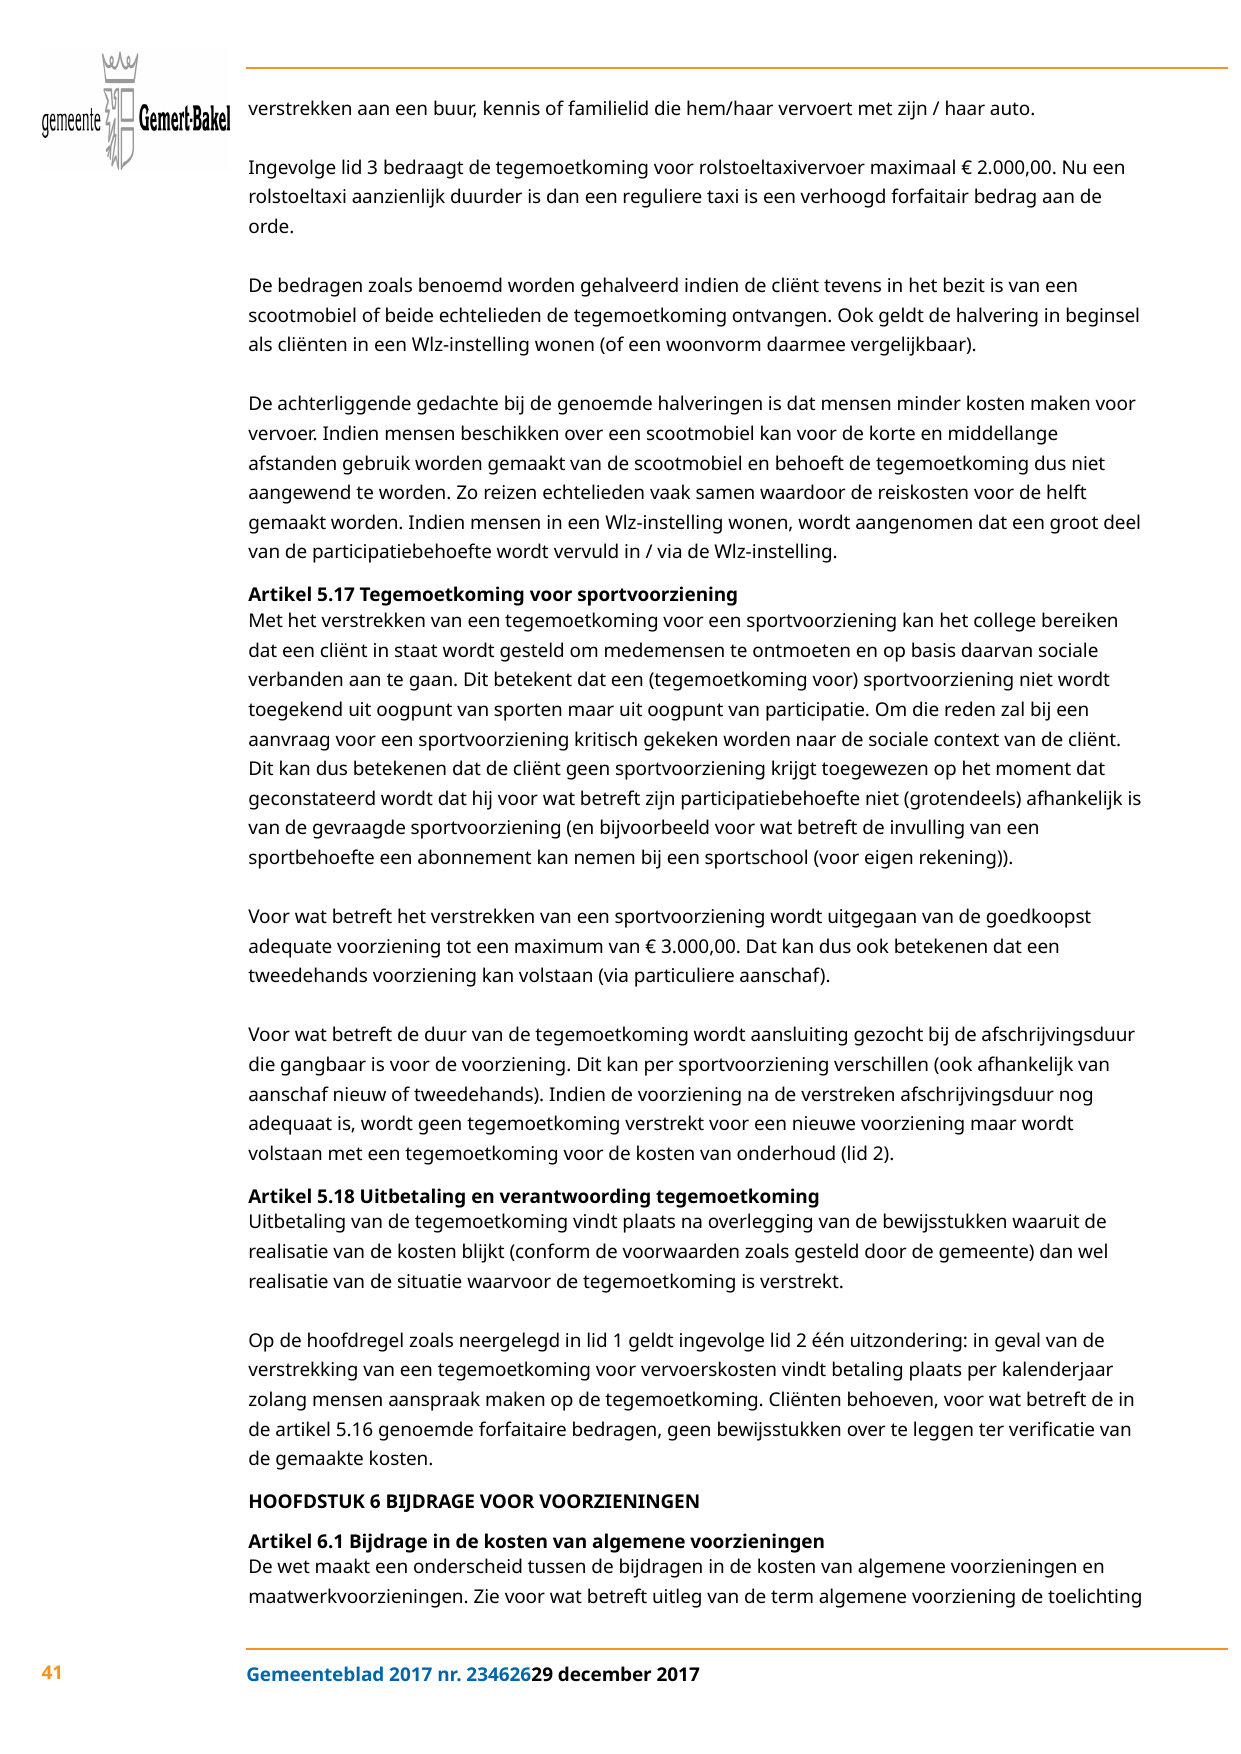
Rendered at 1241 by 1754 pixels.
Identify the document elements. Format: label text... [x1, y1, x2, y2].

text Op de hoofdregel zoals neergelegd in lid 1 geldt ingevolge lid 2 één uitzondering: in geval van de verstrekking van een tegemoetkoming voor vervoerskosten vindt betaling plaats per kalenderjaar zolang mensen aanspraak maken op de tegemoetkoming. Cliënten behoeven, voor wat betreft de in de artikel 5.16 genoemde forfaitaire bedragen, geen bewijsstukken over te leggen ter verificatie van de gemaakte kosten. [248, 1327, 1152, 1471]
text De achterliggende gedachte bij de genoemde halveringen is dat mensen minder kosten maken voor vervoer. Indien mensen beschikken over een scootmobiel kan voor de korte en middellange afstanden gebruik worden gemaakt van de scootmobiel en behoeft de tegemoetkoming dus niet aangewend te worden. Zo reizen echtelieden vaak samen waardoor de reiskosten voor de helft gemaakt worden. Indien mensen in een Wlz-instelling wonen, wordt aangenomen dat een groot deel van de participatiebehoefte wordt vervuld in / via de Wlz-instelling. [248, 391, 1152, 564]
text Artikel 5.18 Uitbetaling en verantwoording tegemoetkoming [248, 1183, 1152, 1209]
text Ingevolge lid 3 bedraagt de tegemoetkoming voor rolstoeltaxivervoer maximaal € 2.000,00. Nu een rolstoeltaxi aanzienlijk duurder is dan een reguliere taxi is een verhoogd forfaitair bedrag aan de orde. [248, 154, 1152, 239]
text Artikel 6.1 Bijdrage in de kosten van algemene voorzieningen [248, 1528, 1152, 1553]
picture [41, 47, 231, 172]
text HOOFDSTUK 6 BIJDRAGE VOOR VOORZIENINGEN [248, 1488, 1152, 1514]
text Uitbetaling van de tegemoetkoming vindt plaats na overlegging van de bewijsstukken waaruit de realisatie van de kosten blijkt (conform de voorwaarden zoals gesteld door de gemeente) dan wel realisatie van de situatie waarvoor de tegemoetkoming is verstrekt. [248, 1209, 1152, 1294]
text Voor wat betreft het verstrekken van een sportvoorziening wordt uitgegaan van de goedkoopst adequate voorziening tot een maximum van € 3.000,00. Dat kan dus ook betekenen dat een tweedehands voorziening kan volstaan (via particuliere aanschaf). [248, 903, 1152, 988]
text Voor wat betreft de duur van de tegemoetkoming wordt aansluiting gezocht bij de afschrijvingsduur die gangbaar is voor de voorziening. Dit kan per sportvoorziening verschillen (ook afhankelijk van aanschaf nieuw of tweedehands). Indien de voorziening na de verstreken afschrijvingsduur nog adequaat is, wordt geen tegemoetkoming verstrekt voor een nieuwe voorziening maar wordt volstaan met een tegemoetkoming voor de kosten van onderhoud (lid 2). [248, 1022, 1152, 1166]
text De wet maakt een onderscheid tussen de bijdragen in de kosten van algemene voorzieningen en maatwerkvoorzieningen. Zie voor wat betreft uitleg van de term algemene voorziening de toelichting [248, 1553, 1152, 1609]
text Met het verstrekken van een tegemoetkoming voor een sportvoorziening kan het college bereiken dat een cliënt in staat wordt gesteld om medemensen te ontmoeten en op basis daarvan sociale verbanden aan te gaan. Dit betekent dat een (tegemoetkoming voor) sportvoorziening niet wordt toegekend uit oogpunt van sporten maar uit oogpunt van participatie. Om die reden zal bij een aanvraag voor een sportvoorziening kritisch gekeken worden naar de sociale context van de cliënt. Dit kan dus betekenen dat de cliënt geen sportvoorziening krijgt toegewezen op het moment dat geconstateerd wordt dat hij voor wat betreft zijn participatiebehoefte niet (grotendeels) afhankelijk is van de gevraagde sportvoorziening (en bijvoorbeeld voor wat betreft de invulling van een sportbehoefte een abonnement kan nemen bij een sportschool (voor eigen rekening)). [248, 607, 1152, 870]
text De bedragen zoals benoemd worden gehalveerd indien de cliënt tevens in het bezit is van een scootmobiel of beide echtelieden de tegemoetkoming ontvangen. Ook geldt de halvering in beginsel als cliënten in een Wlz-instelling wonen (of een woonvorm daarmee vergelijkbaar). [248, 272, 1152, 357]
text Artikel 5.17 Tegemoetkoming voor sportvoorziening [248, 582, 1152, 607]
text verstrekken aan een buur, kennis of familielid die hem/haar vervoert met zijn / haar auto. [248, 95, 1152, 121]
